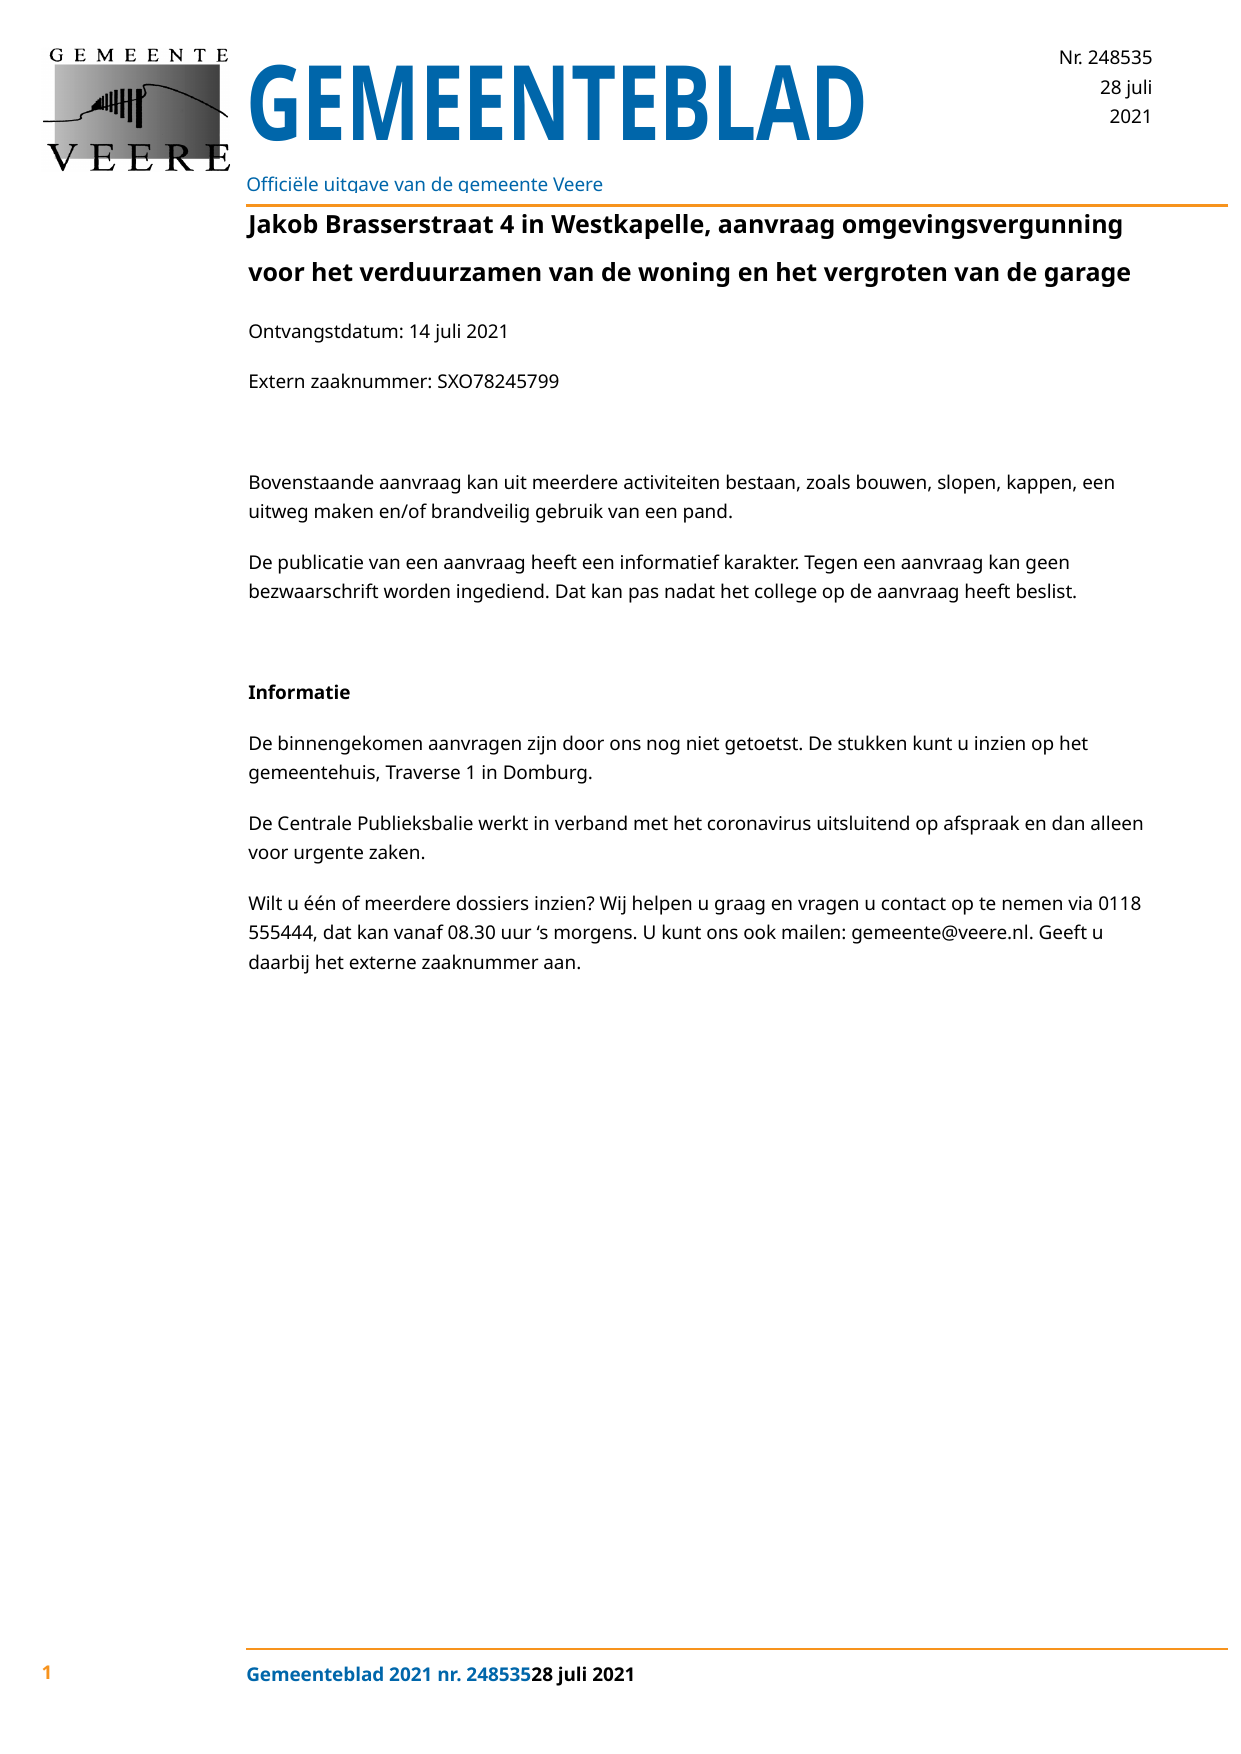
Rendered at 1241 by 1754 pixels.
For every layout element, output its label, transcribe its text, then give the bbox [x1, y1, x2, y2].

text Informatie [248, 679, 1152, 705]
text Ontvangstdatum: 14 juli 2021 [248, 318, 1152, 344]
picture [41, 47, 231, 172]
text Wilt u één of meerdere dossiers inzien? Wij helpen u graag en vragen u contact op te nemen via 0118 555444, dat kan vanaf 08.30 uur ‘s morgens. U kunt ons ook mailen: gemeente@veere.nl. Geeft u daarbij het externe zaaknummer aan. [248, 890, 1152, 975]
text De binnengekomen aanvragen zijn door ons nog niet getoetst. De stukken kunt u inzien op het gemeentehuis, Traverse 1 in Domburg. [248, 730, 1152, 785]
text Jakob Brasserstraat 4 in Westkapelle, aanvraag omgevingsvergunning voor het verduurzamen van de woning en het vergroten van de garage [248, 207, 1152, 288]
text De Centrale Publieksbalie werkt in verband met het coronavirus uitsluitend op afspraak en dan alleen voor urgente zaken. [248, 810, 1152, 865]
text De publicatie van een aanvraag heeft een informatief karakter. Tegen een aanvraag kan geen bezwaarschrift worden ingediend. Dat kan pas nadat het college op de aanvraag heeft beslist. [248, 549, 1152, 604]
text Bovenstaande aanvraag kan uit meerdere activiteiten bestaan, zoals bouwen, slopen, kappen, een uitweg maken en/of brandveilig gebruik van een pand. [248, 469, 1152, 524]
text Extern zaaknummer: SXO78245799 [248, 368, 1152, 394]
